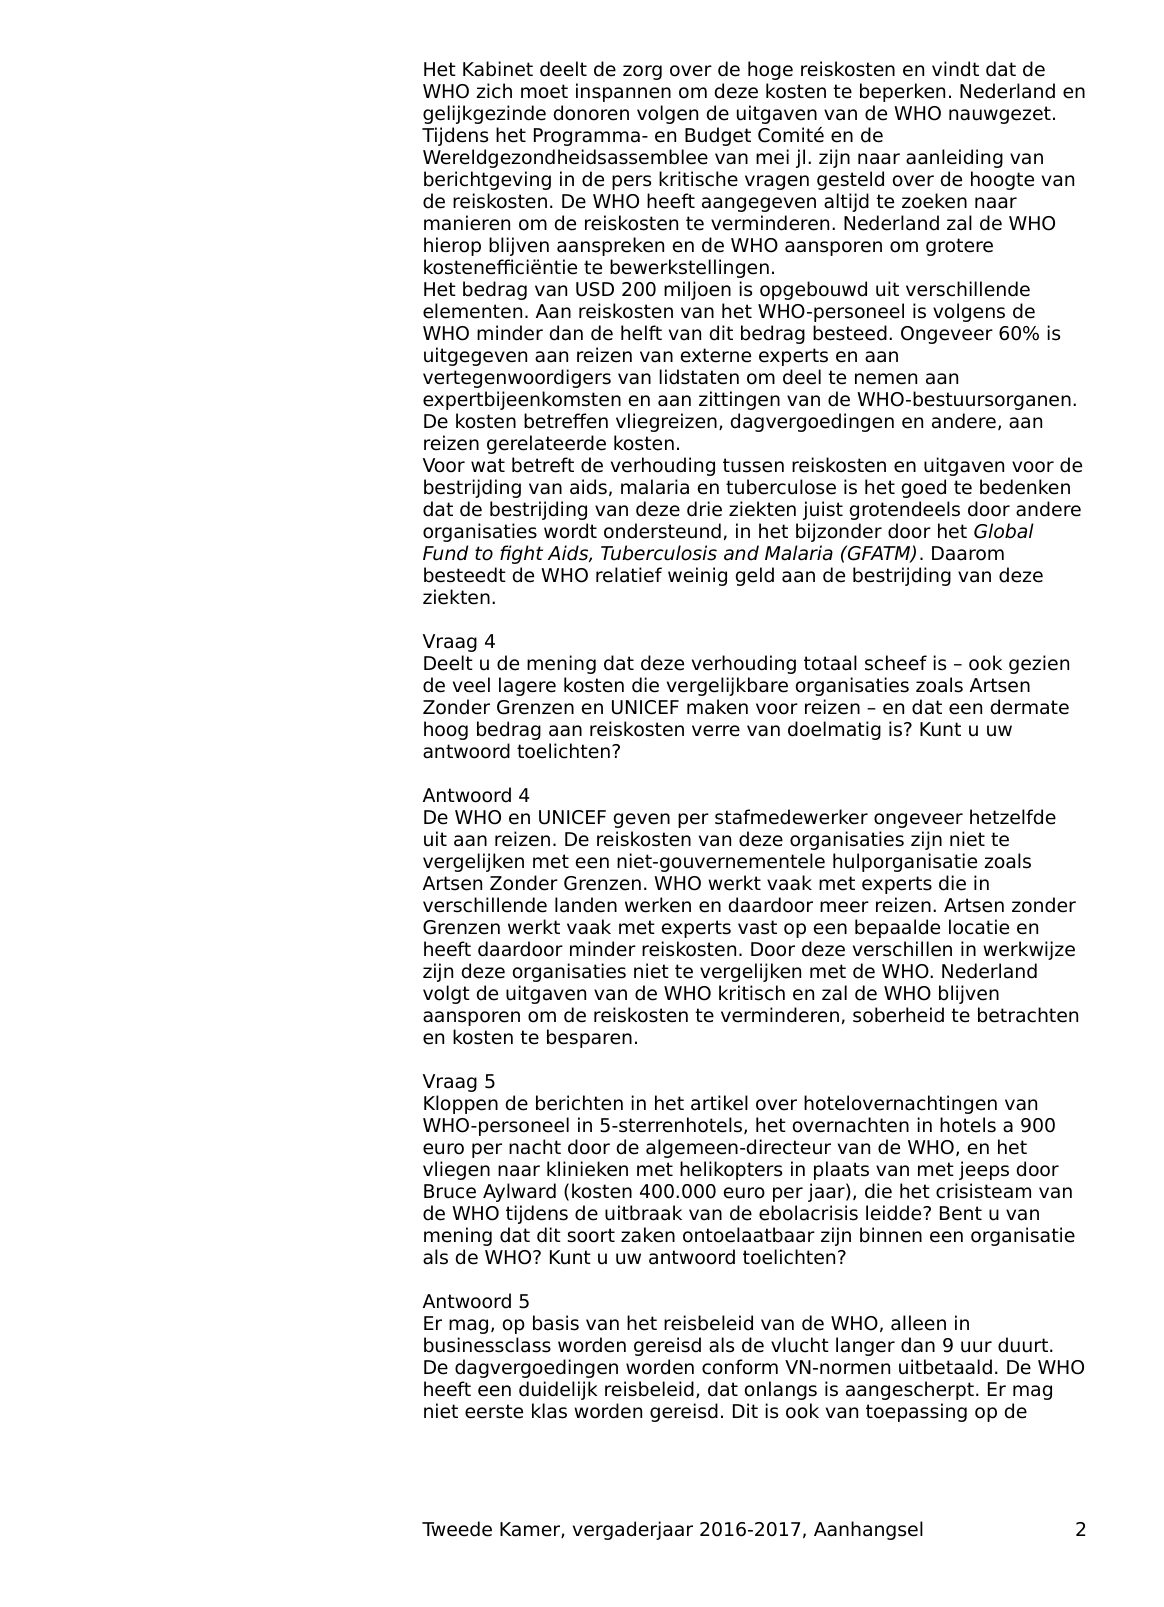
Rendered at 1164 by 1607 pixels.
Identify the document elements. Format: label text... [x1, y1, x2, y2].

text Het Kabinet deelt de zorg over de hoge reiskosten en vindt dat de WHO zich moet inspannen om deze kosten te beperken. Nederland en gelijkgezinde donoren volgen de uitgaven van de WHO nauwgezet. Tijdens het Programma- en Budget Comité en de Wereldgezondheidsassemblee van mei jl. zijn naar aanleiding van berichtgeving in de pers kritische vragen gesteld over de hoogte van de reiskosten. De WHO heeft aangegeven altijd te zoeken naar manieren om de reiskosten te verminderen. Nederland zal de WHO hierop blijven aanspreken en de WHO aansporen om grotere kostenefficiëntie te bewerkstellingen. [422, 59, 1087, 279]
text De WHO en UNICEF geven per stafmedewerker ongeveer hetzelfde uit aan reizen. De reiskosten van deze organisaties zijn niet te vergelijken met een niet-gouvernementele hulporganisatie zoals Artsen Zonder Grenzen. WHO werkt vaak met experts die in verschillende landen werken en daardoor meer reizen. Artsen zonder Grenzen werkt vaak met experts vast op een bepaalde locatie en heeft daardoor minder reiskosten. Door deze verschillen in werkwijze zijn deze organisaties niet te vergelijken met de WHO. Nederland volgt de uitgaven van de WHO kritisch en zal de WHO blijven aansporen om de reiskosten te verminderen, soberheid te betrachten en kosten te besparen. [422, 807, 1087, 1048]
text Er mag, op basis van het reisbeleid van de WHO, alleen in businessclass worden gereisd als de vlucht langer dan 9 uur duurt. De dagvergoedingen worden conform VN-normen uitbetaald. De WHO heeft een duidelijk reisbeleid, dat onlangs is aangescherpt. Er mag niet eerste klas worden gereisd. Dit is ook van toepassing op de [422, 1313, 1087, 1423]
text Het bedrag van USD 200 miljoen is opgebouwd uit verschillende elementen. Aan reiskosten van het WHO-personeel is volgens de WHO minder dan de helft van dit bedrag besteed. Ongeveer 60% is uitgegeven aan reizen van externe experts en aan vertegenwoordigers van lidstaten om deel te nemen aan expertbijeenkomsten en aan zittingen van de WHO-bestuursorganen. De kosten betreffen vliegreizen, dagvergoedingen en andere, aan reizen gerelateerde kosten. [422, 279, 1087, 455]
text Antwoord 4 [422, 785, 1087, 807]
text Vraag 4 [422, 631, 1087, 653]
text Voor wat betreft de verhouding tussen reiskosten en uitgaven voor de bestrijding van aids, malaria en tuberculose is het goed te bedenken dat de bestrijding van deze drie ziekten juist grotendeels door andere organisaties wordt ondersteund, in het bijzonder door het Global Fund to fight Aids, Tuberculosis and Malaria (GFATM). Daarom besteedt de WHO relatief weinig geld aan de bestrijding van deze ziekten. [422, 455, 1087, 608]
text Vraag 5 [422, 1071, 1087, 1093]
text Antwoord 5 [422, 1291, 1087, 1313]
text Kloppen de berichten in het artikel over hotelovernachtingen van WHO-personeel in 5-sterrenhotels, het overnachten in hotels a 900 euro per nacht door de algemeen-directeur van de WHO, en het vliegen naar klinieken met helikopters in plaats van met jeeps door Bruce Aylward (kosten 400.000 euro per jaar), die het crisisteam van de WHO tijdens de uitbraak van de ebolacrisis leidde? Bent u van mening dat dit soort zaken ontoelaatbaar zijn binnen een organisatie als de WHO? Kunt u uw antwoord toelichten? [422, 1093, 1087, 1268]
text Deelt u de mening dat deze verhouding totaal scheef is – ook gezien de veel lagere kosten die vergelijkbare organisaties zoals Artsen Zonder Grenzen en UNICEF maken voor reizen – en dat een dermate hoog bedrag aan reiskosten verre van doelmatig is? Kunt u uw antwoord toelichten? [422, 653, 1087, 763]
